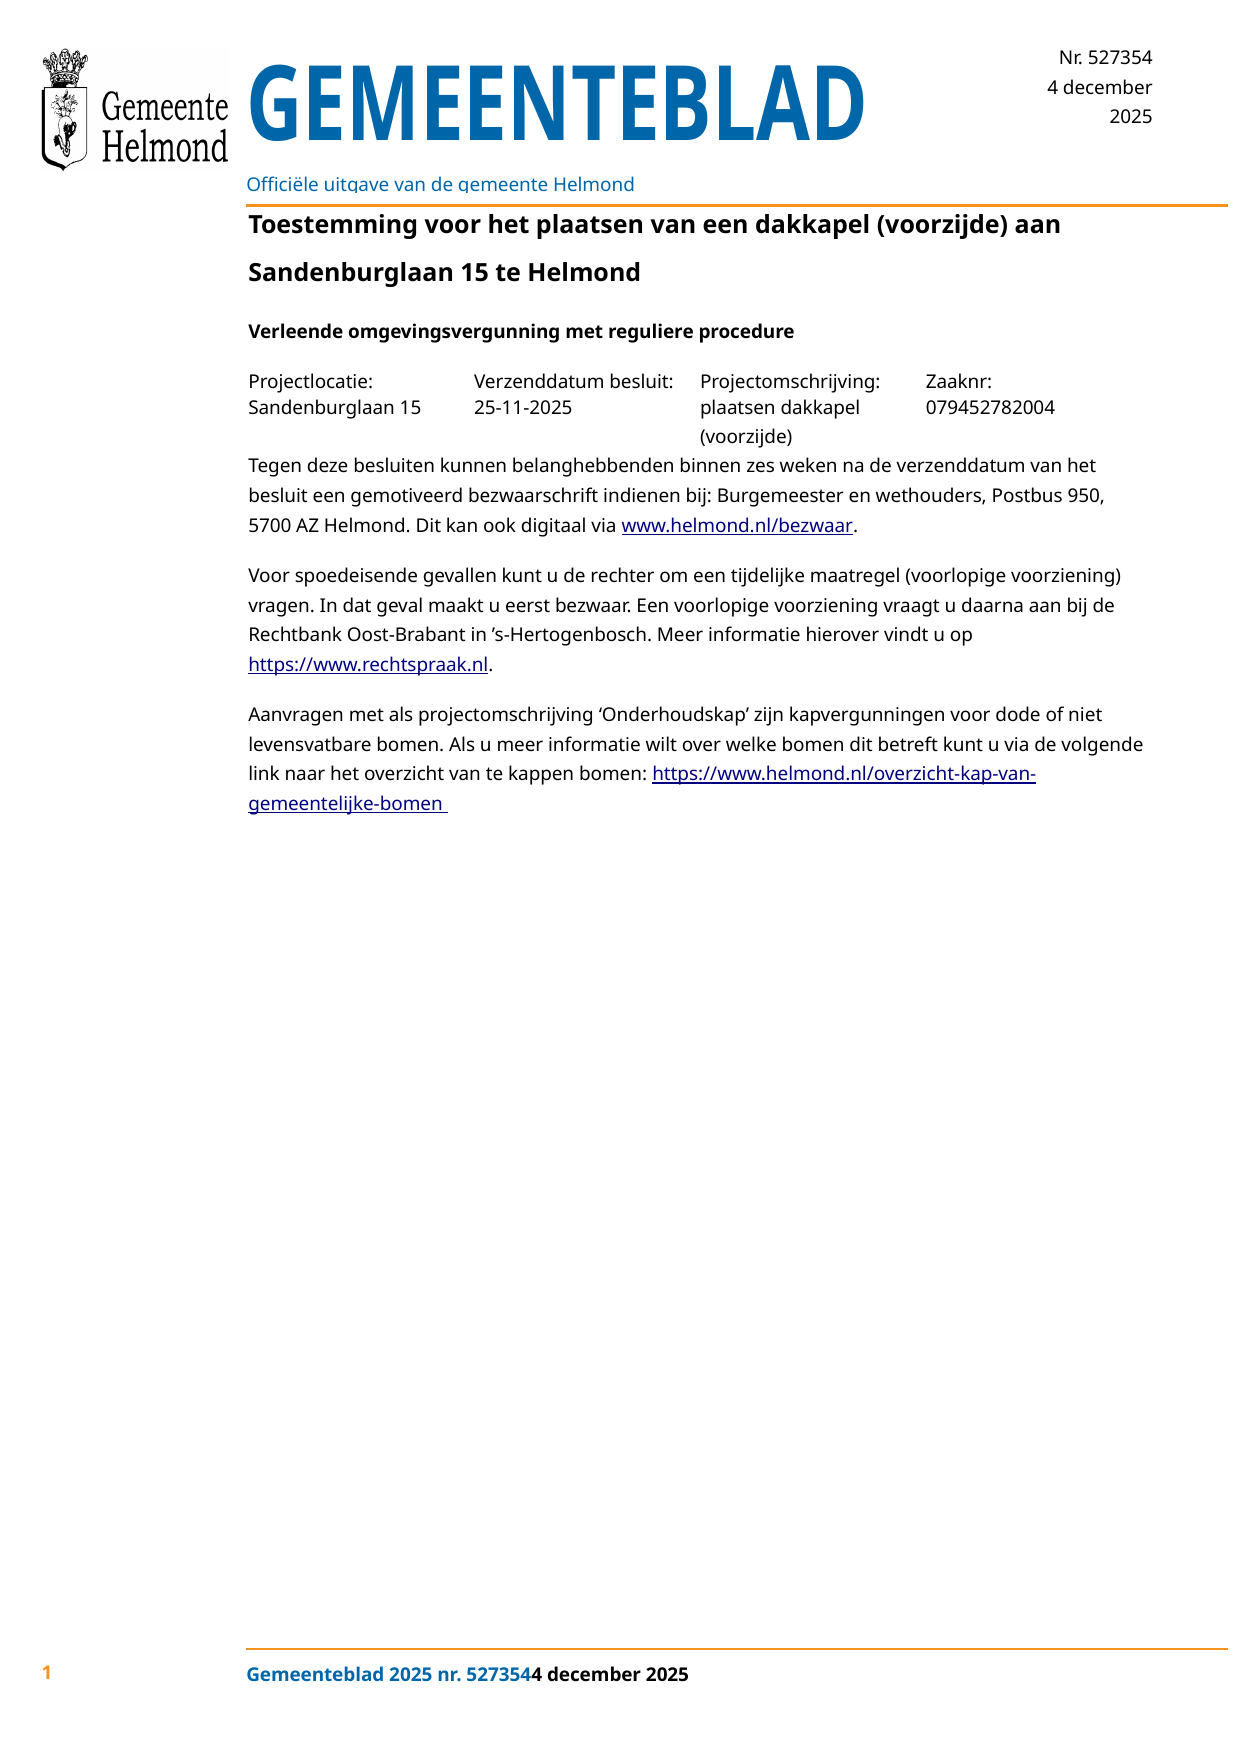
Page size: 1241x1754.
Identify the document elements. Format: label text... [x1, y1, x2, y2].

table_cell 25-11-2025 [474, 394, 700, 449]
text Tegen deze besluiten kunnen belanghebbenden binnen zes weken na de verzenddatum van het besluit een gemotiveerd bezwaarschrift indienen bij: Burgemeester en wethouders, Postbus 950, 5700 AZ Helmond. Dit kan ook digitaal via www.helmond.nl/bezwaar. [248, 453, 1152, 538]
text Voor spoedeisende gevallen kunt u de rechter om een tijdelijke maatregel (voorlopige voorziening) vragen. In dat geval maakt u eerst bezwaar. Een voorlopige voorziening vraagt u daarna aan bij de Rechtbank Oost-Brabant in ’s-Hertogenbosch. Meer informatie hierover vindt u op https://www.rechtspraak.nl. [248, 562, 1152, 677]
table_cell 079452782004 [926, 394, 1152, 449]
text Aanvragen met als projectomschrijving ‘Onderhoudskap’ zijn kapvergunningen voor dode of niet levensvatbare bomen. Als u meer informatie wilt over welke bomen dit betreft kunt u via de volgende link naar het overzicht van te kappen bomen: https://www.helmond.nl/overzicht-kap-van-gemeentelijke-bomen [248, 701, 1152, 816]
table_cell plaatsen dakkapel (voorzijde) [700, 394, 926, 449]
text Verleende omgevingsvergunning met reguliere procedure [248, 318, 1152, 344]
table_header Projectlocatie: [248, 369, 474, 394]
table_header Zaaknr: [926, 369, 1152, 394]
table_cell Sandenburglaan 15 [248, 394, 474, 449]
table_header Verzenddatum besluit: [474, 369, 700, 394]
table_header Projectomschrijving: [700, 369, 926, 394]
text Toestemming voor het plaatsen van een dakkapel (voorzijde) aan Sandenburglaan 15 te Helmond [248, 207, 1152, 288]
picture [41, 47, 231, 172]
